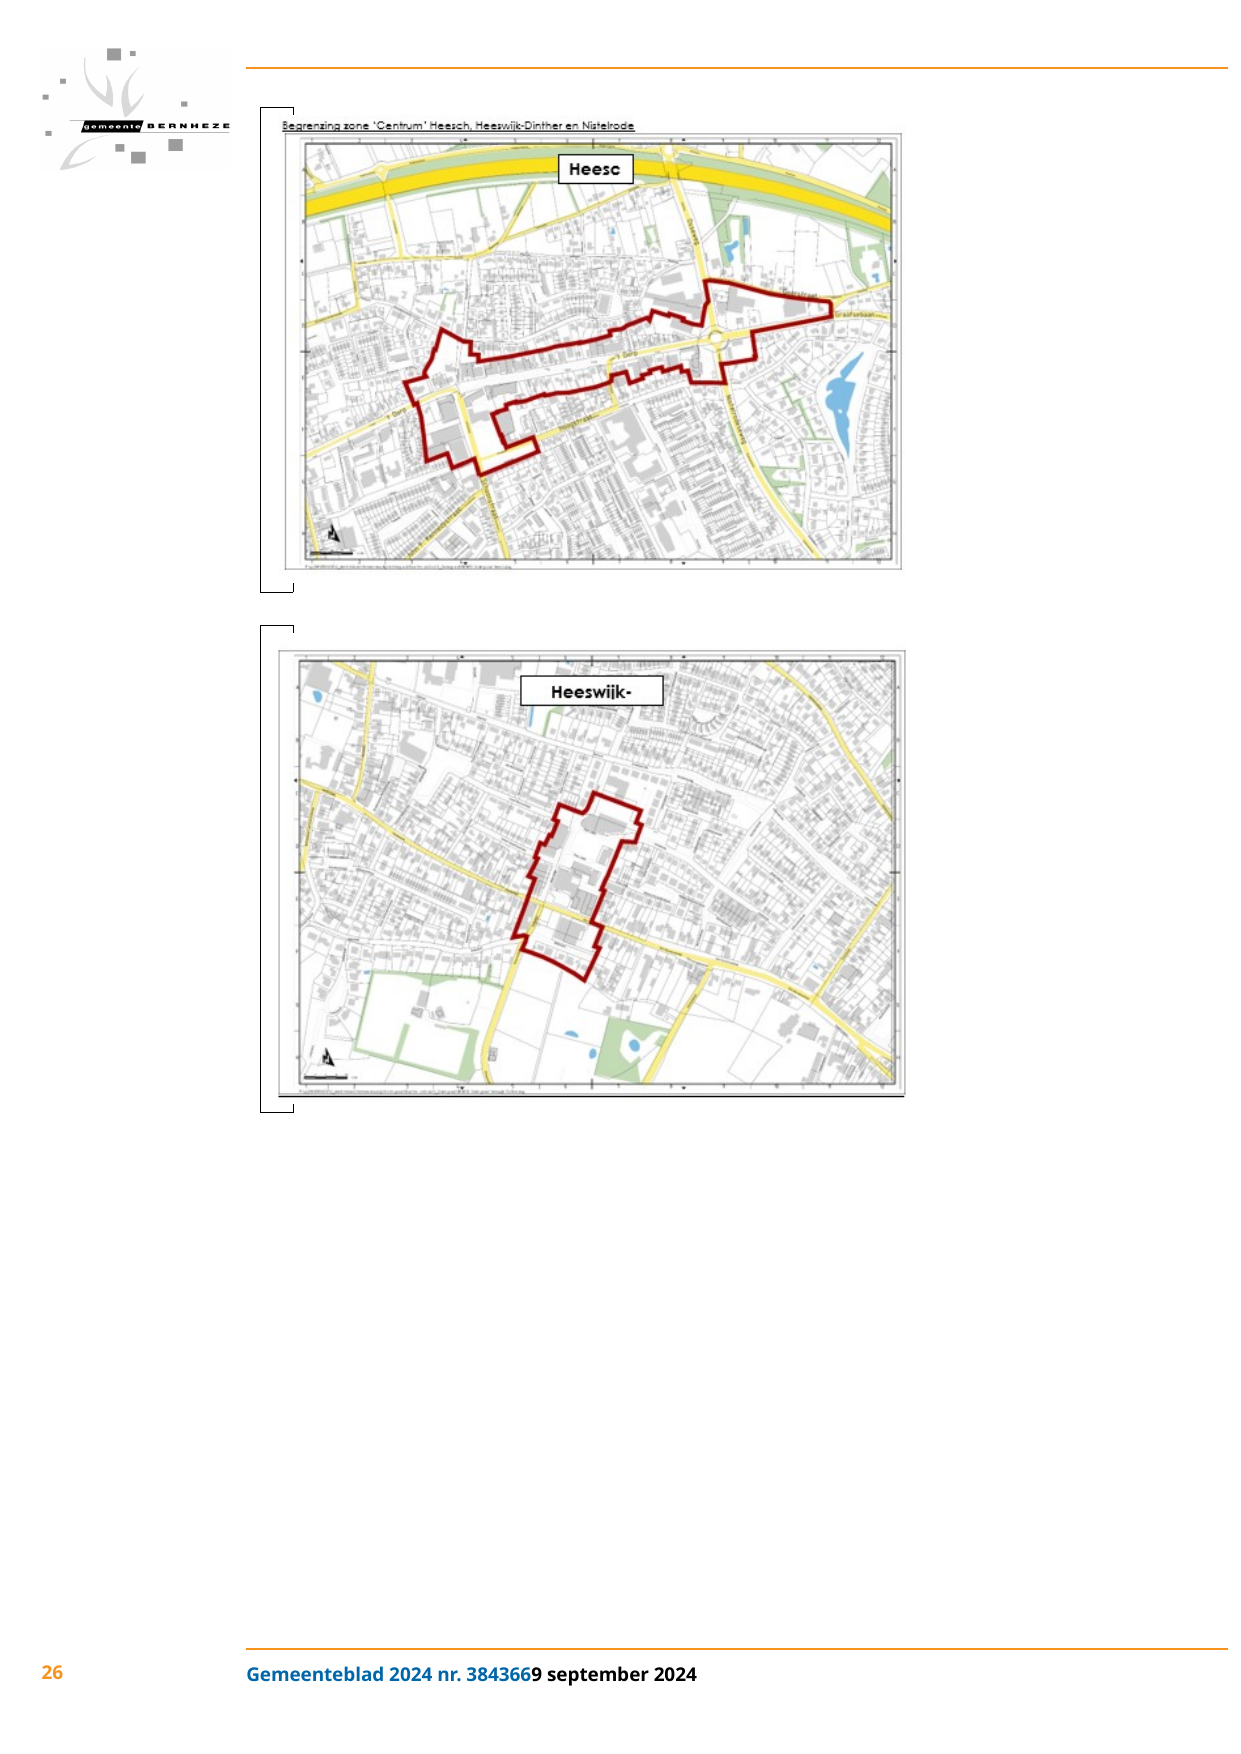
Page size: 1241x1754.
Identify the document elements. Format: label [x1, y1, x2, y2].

picture [41, 47, 231, 172]
picture [268, 633, 919, 1104]
picture [268, 115, 919, 583]
